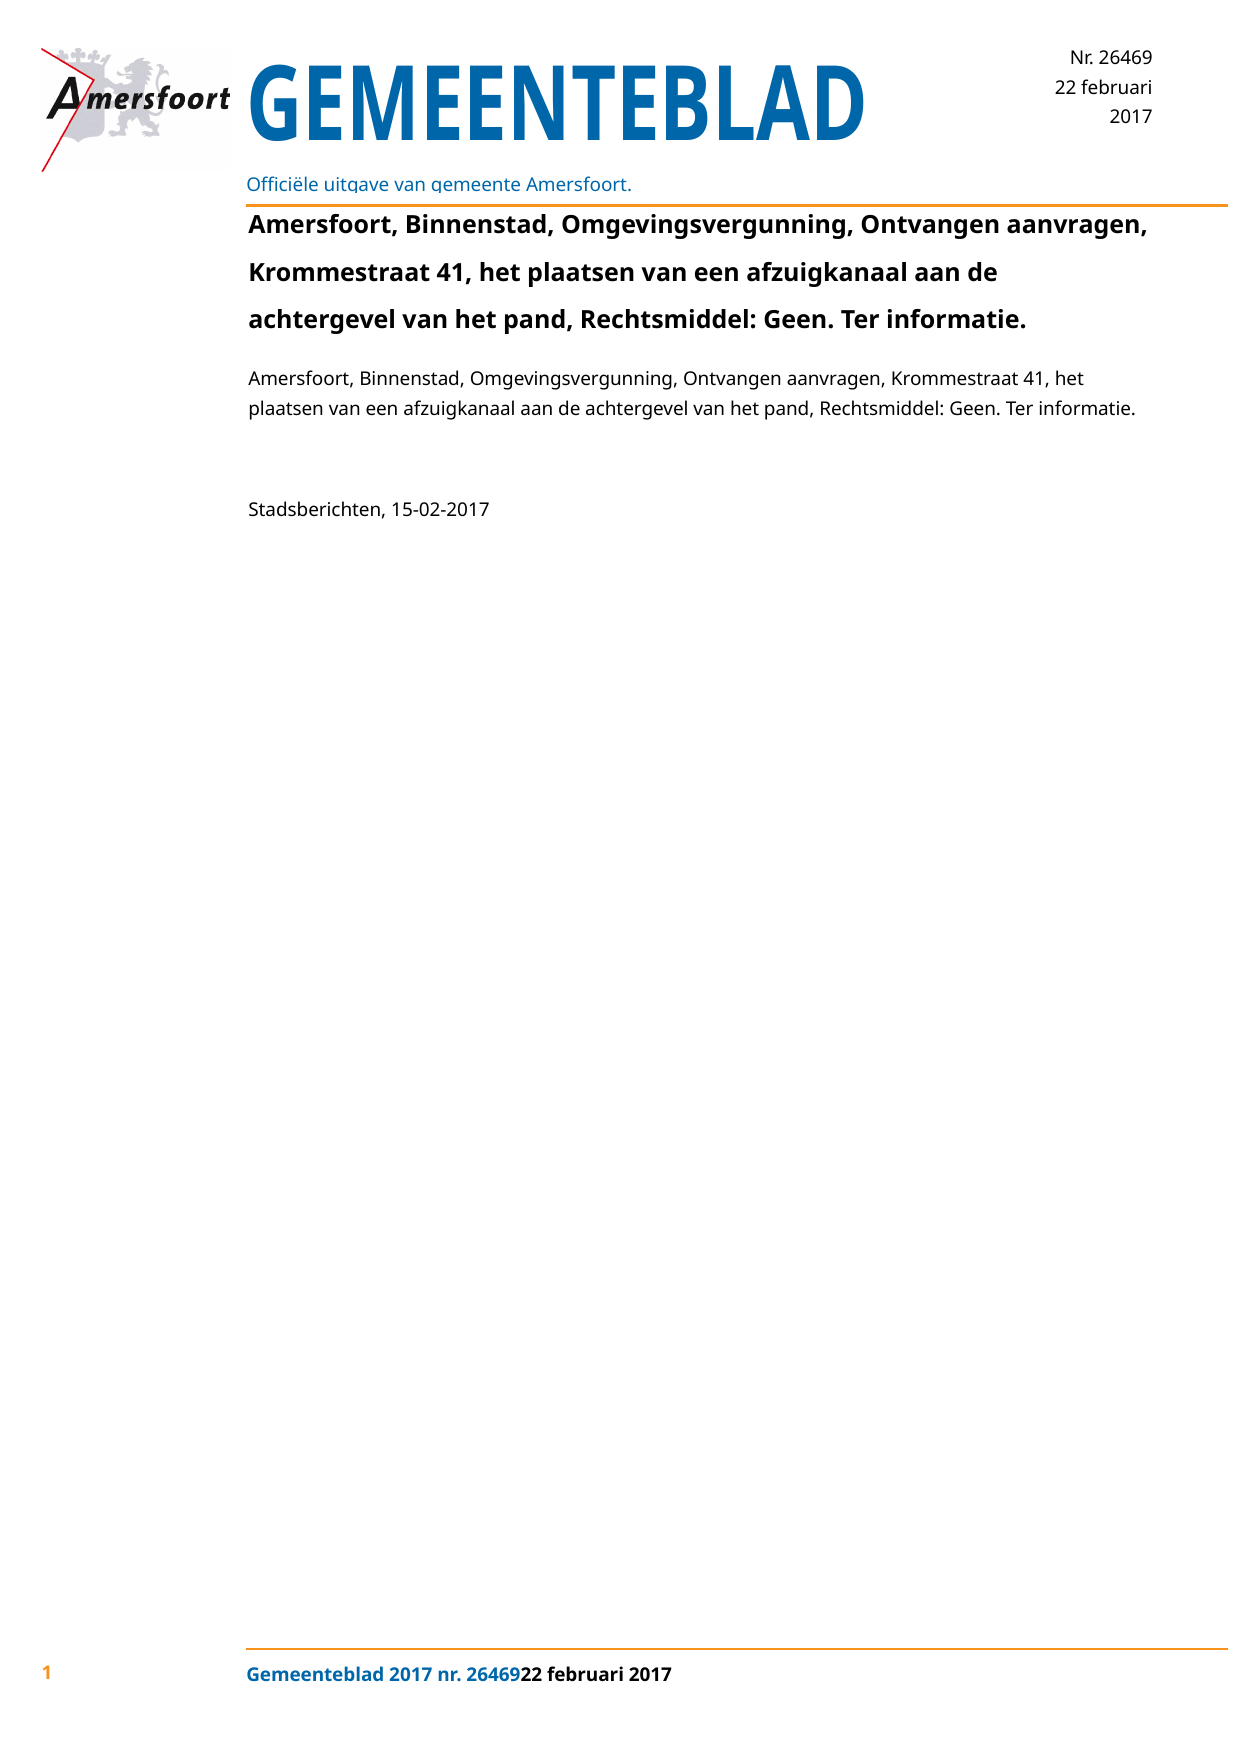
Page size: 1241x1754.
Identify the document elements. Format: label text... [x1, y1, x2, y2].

text Amersfoort, Binnenstad, Omgevingsvergunning, Ontvangen aanvragen, Krommestraat 41, het plaatsen van een afzuigkanaal aan de achtergevel van het pand, Rechtsmiddel: Geen. Ter informatie. [248, 366, 1152, 421]
picture [41, 47, 231, 172]
text Amersfoort, Binnenstad, Omgevingsvergunning, Ontvangen aanvragen, Krommestraat 41, het plaatsen van een afzuigkanaal aan de achtergevel van het pand, Rechtsmiddel: Geen. Ter informatie. [248, 207, 1152, 336]
text Stadsberichten, 15-02-2017 [248, 496, 1152, 522]
